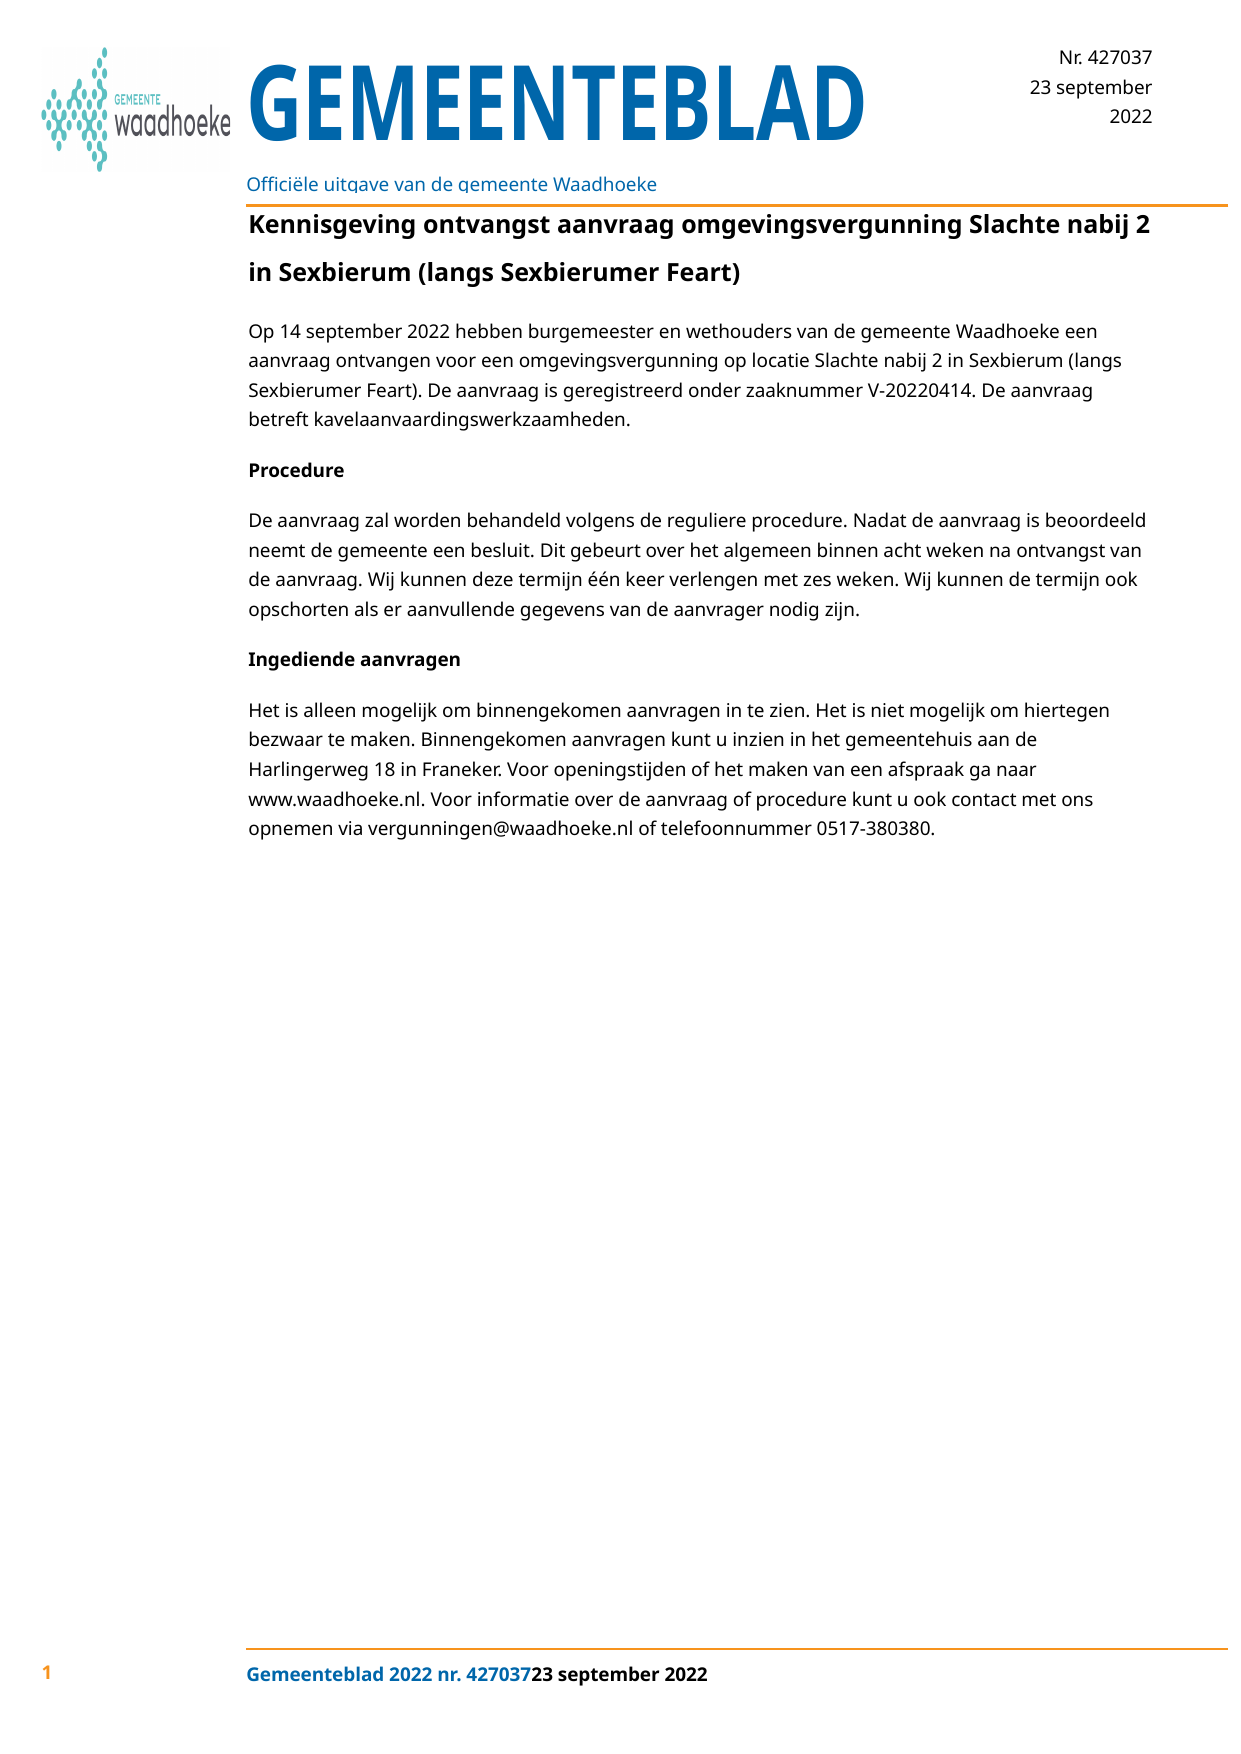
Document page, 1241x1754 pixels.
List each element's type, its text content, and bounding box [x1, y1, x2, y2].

text Kennisgeving ontvangst aanvraag omgevingsvergunning Slachte nabij 2 in Sexbierum (langs Sexbierumer Feart) [248, 207, 1152, 288]
text Het is alleen mogelijk om binnengekomen aanvragen in te zien. Het is niet mogelijk om hiertegen bezwaar te maken. Binnengekomen aanvragen kunt u inzien in het gemeentehuis aan de Harlingerweg 18 in Franeker. Voor openingstijden of het maken van een afspraak ga naar www.waadhoeke.nl. Voor informatie over de aanvraag of procedure kunt u ook contact met ons opnemen via vergunningen@waadhoeke.nl of telefoonnummer 0517-380380. [248, 697, 1152, 841]
text De aanvraag zal worden behandeld volgens de reguliere procedure. Nadat de aanvraag is beoordeeld neemt de gemeente een besluit. Dit gebeurt over het algemeen binnen acht weken na ontvangst van de aanvraag. Wij kunnen deze termijn één keer verlengen met zes weken. Wij kunnen de termijn ook opschorten als er aanvullende gegevens van de aanvrager nodig zijn. [248, 507, 1152, 622]
text Op 14 september 2022 hebben burgemeester en wethouders van de gemeente Waadhoeke een aanvraag ontvangen voor een omgevingsvergunning op locatie Slachte nabij 2 in Sexbierum (langs Sexbierumer Feart). De aanvraag is geregistreerd onder zaaknummer V-20220414. De aanvraag betreft kavelaanvaardingswerkzaamheden. [248, 318, 1152, 432]
picture [41, 47, 231, 172]
text Ingediende aanvragen [248, 647, 1152, 672]
text Procedure [248, 457, 1152, 483]
